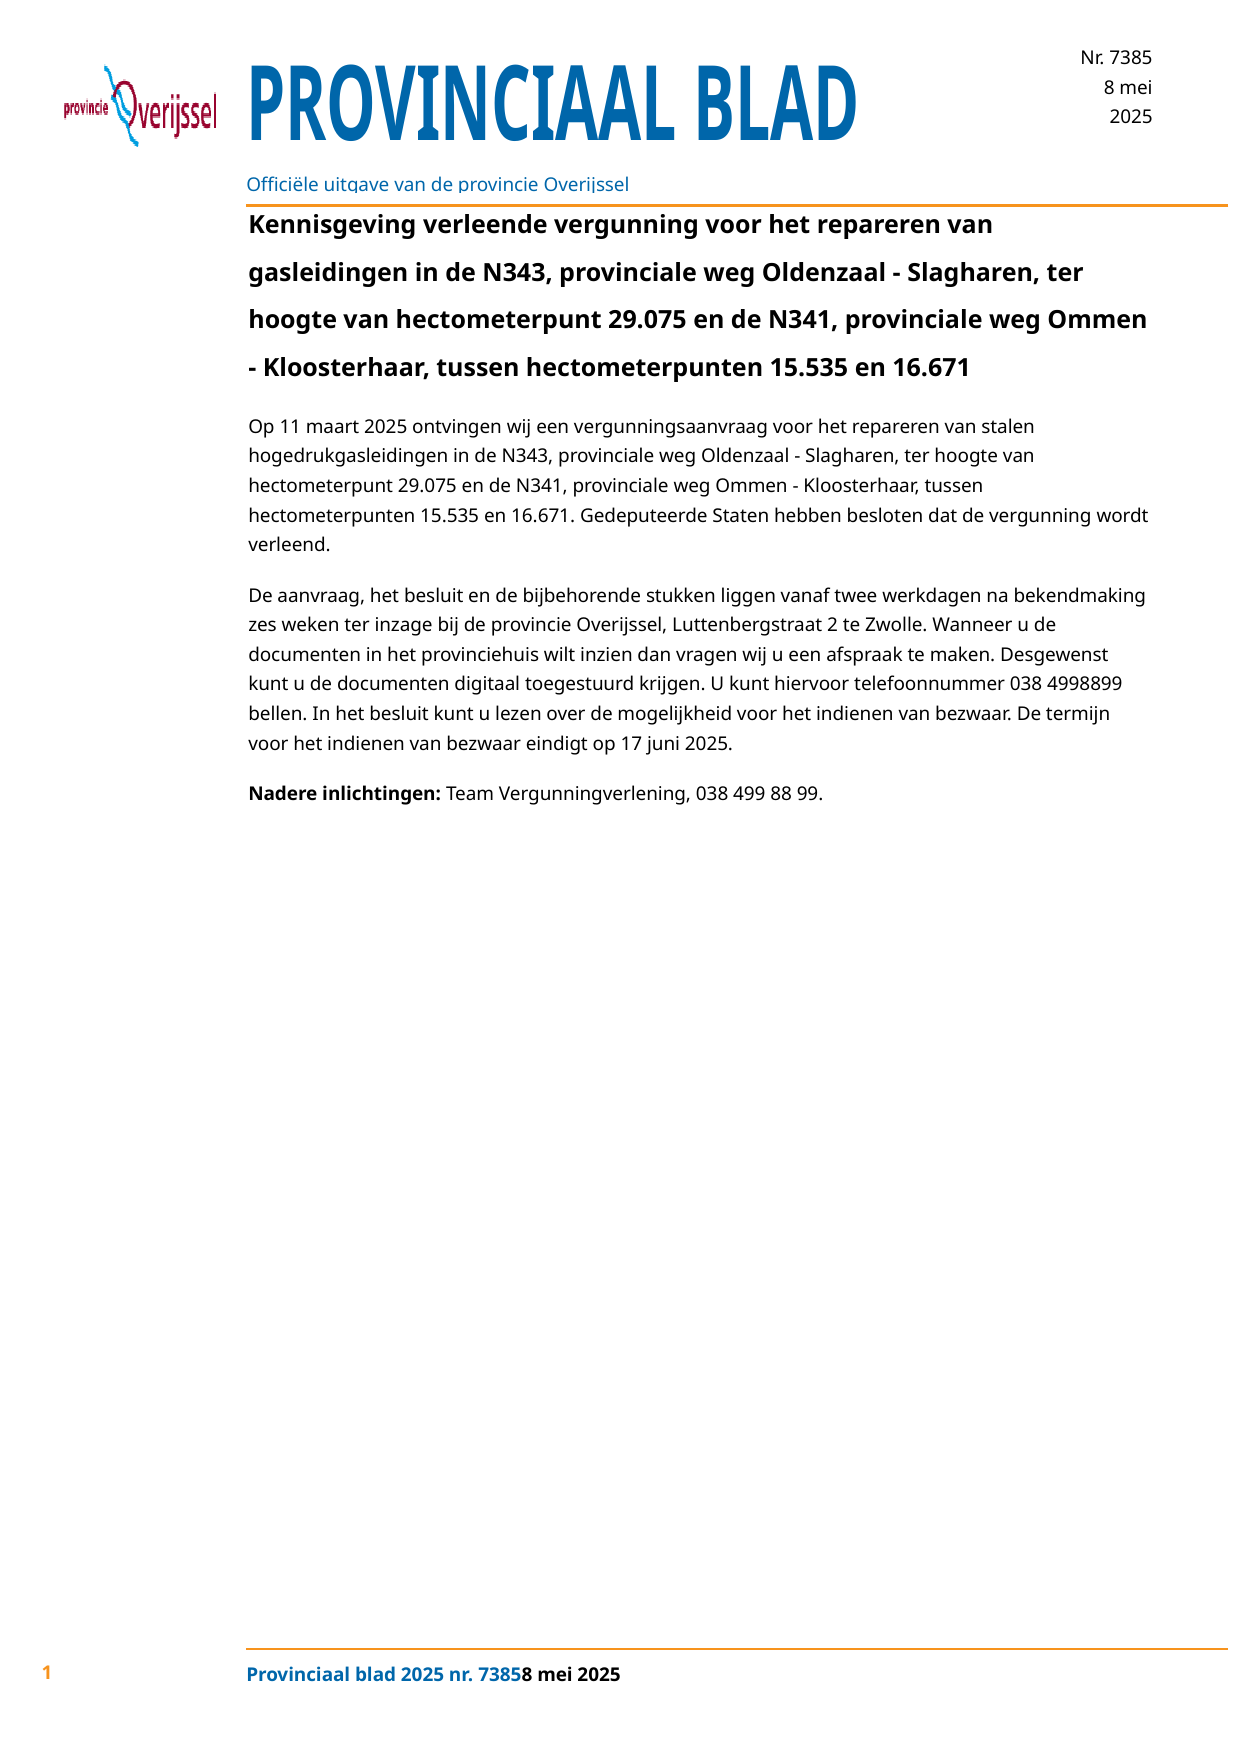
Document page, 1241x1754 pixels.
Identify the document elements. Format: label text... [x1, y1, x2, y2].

text De aanvraag, het besluit en de bijbehorende stukken liggen vanaf twee werkdagen na bekendmaking zes weken ter inzage bij de provincie Overijssel, Luttenbergstraat 2 te Zwolle. Wanneer u de documenten in het provinciehuis wilt inzien dan vragen wij u een afspraak te maken. Desgewenst kunt u de documenten digitaal toegestuurd krijgen. U kunt hiervoor telefoonnummer 038 4998899 bellen. In het besluit kunt u lezen over de mogelijkheid voor het indienen van bezwaar. De termijn voor het indienen van bezwaar eindigt op 17 juni 2025. [248, 582, 1152, 756]
text Op 11 maart 2025 ontvingen wij een vergunningsaanvraag voor het repareren van stalen hogedrukgasleidingen in de N343, provinciale weg Oldenzaal - Slagharen, ter hoogte van hectometerpunt 29.075 en de N341, provinciale weg Ommen - Kloosterhaar, tussen hectometerpunten 15.535 en 16.671. Gedeputeerde Staten hebben besloten dat de vergunning wordt verleend. [248, 413, 1152, 557]
picture [41, 47, 231, 172]
text Nadere inlichtingen: Team Vergunningverlening, 038 499 88 99. [248, 780, 1152, 806]
text Kennisgeving verleende vergunning voor het repareren van gasleidingen in de N343, provinciale weg Oldenzaal - Slagharen, ter hoogte van hectometerpunt 29.075 en de N341, provinciale weg Ommen - Kloosterhaar, tussen hectometerpunten 15.535 en 16.671 [248, 207, 1152, 384]
